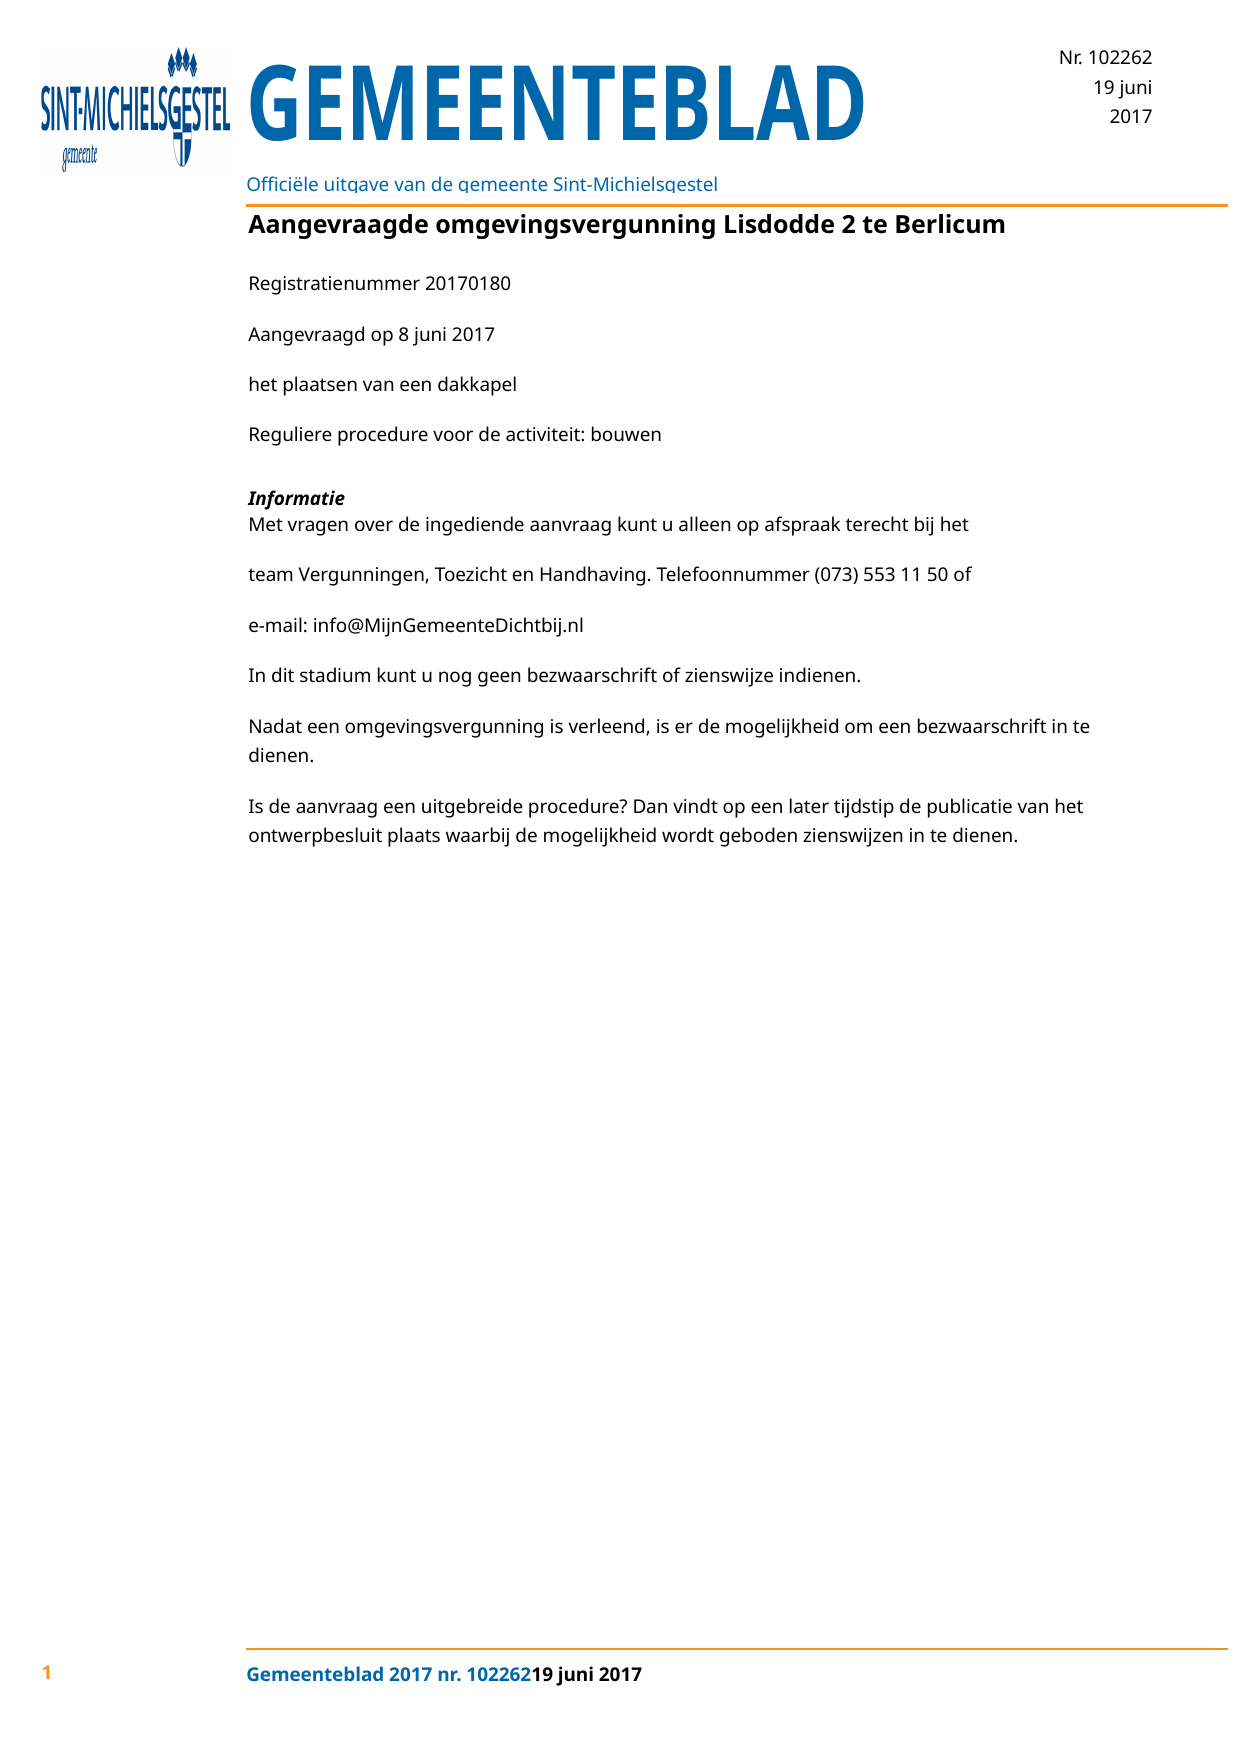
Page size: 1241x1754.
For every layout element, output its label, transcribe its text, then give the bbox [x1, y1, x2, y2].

text Aangevraagde omgevingsvergunning Lisdodde 2 te Berlicum [248, 207, 1152, 241]
text e-mail: info@MijnGemeenteDichtbij.nl [248, 612, 1152, 638]
picture [41, 47, 231, 172]
text team Vergunningen, Toezicht en Handhaving. Telefoonnummer (073) 553 11 50 of [248, 562, 1152, 587]
text In dit stadium kunt u nog geen bezwaarschrift of zienswijze indienen. [248, 662, 1152, 688]
text Is de aanvraag een uitgebreide procedure? Dan vindt op een later tijdstip de publicatie van het ontwerpbesluit plaats waarbij de mogelijkheid wordt geboden zienswijzen in te dienen. [248, 793, 1152, 848]
text Nadat een omgevingsvergunning is verleend, is er de mogelijkheid om een bezwaarschrift in te dienen. [248, 713, 1152, 768]
text het plaatsen van een dakkapel [248, 371, 1152, 397]
text Informatie [248, 486, 1152, 511]
text Aangevraagd op 8 juni 2017 [248, 321, 1152, 346]
text Met vragen over de ingediende aanvraag kunt u alleen op afspraak terecht bij het [248, 511, 1152, 537]
text Reguliere procedure voor de activiteit: bouwen [248, 422, 1152, 447]
text Registratienummer 20170180 [248, 270, 1152, 296]
